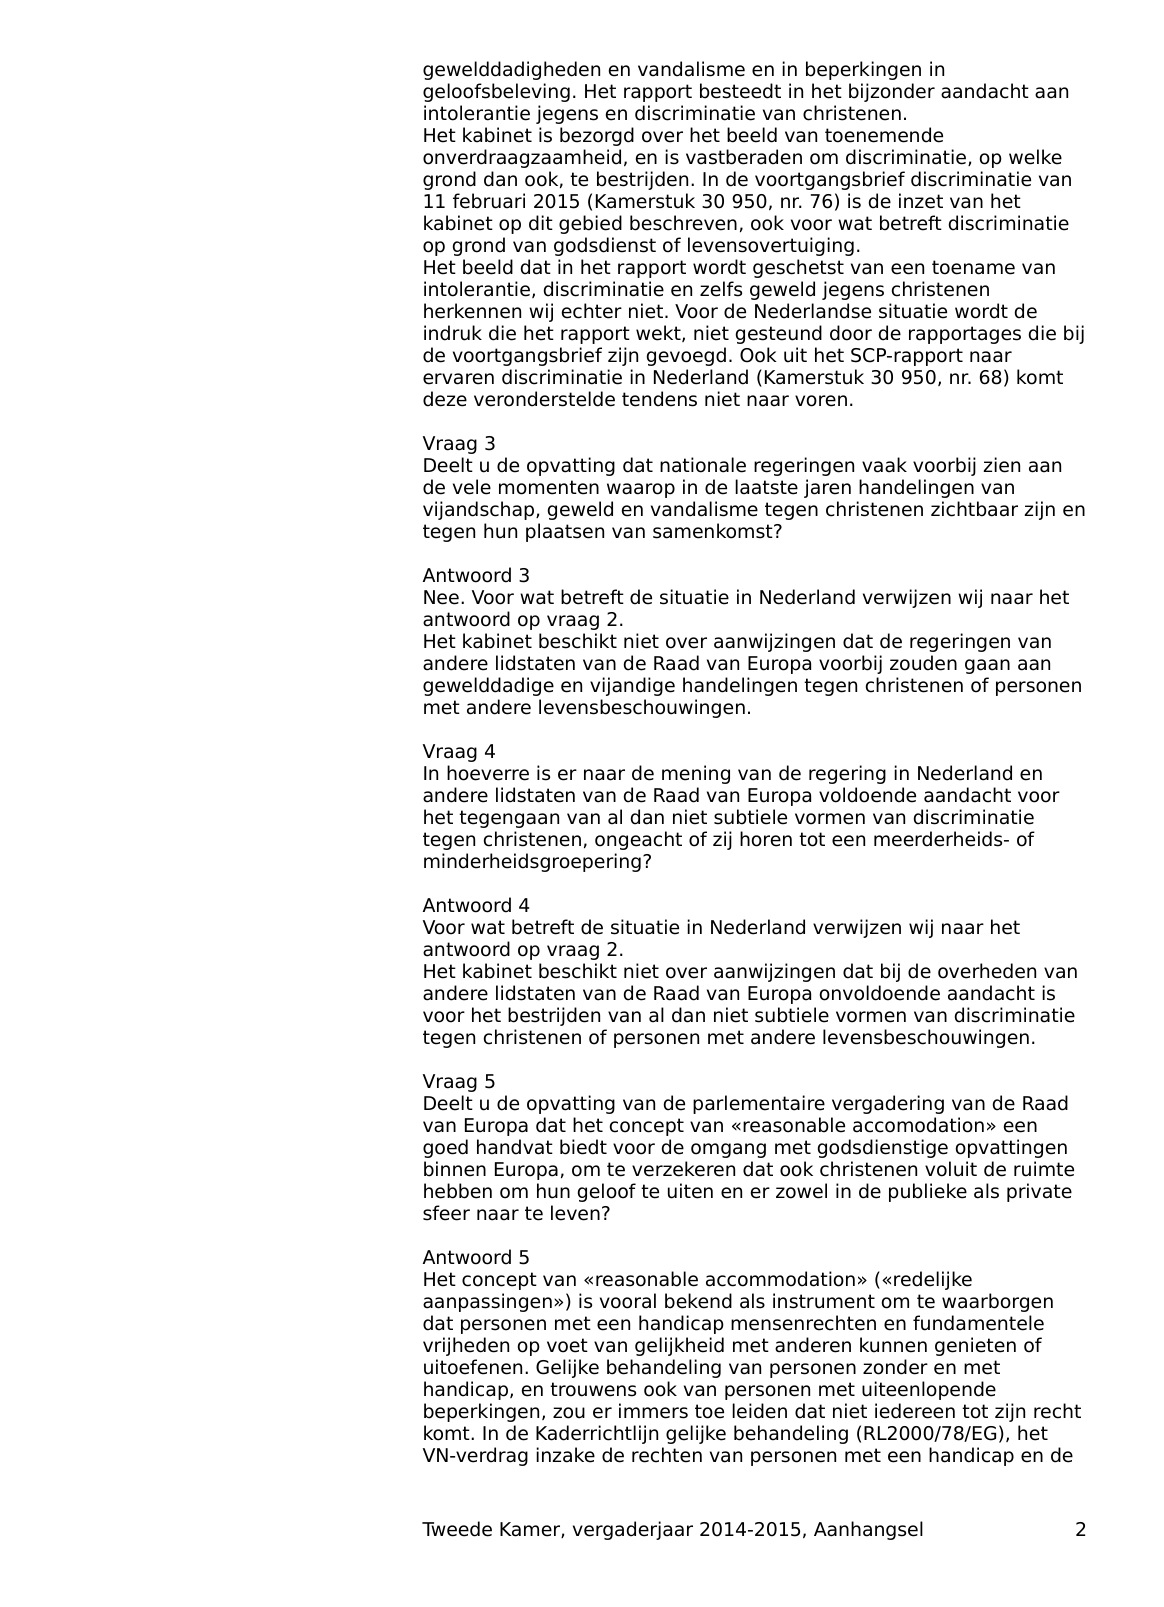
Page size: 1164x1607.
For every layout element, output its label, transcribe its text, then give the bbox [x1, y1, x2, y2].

text Antwoord 4 [422, 895, 1087, 917]
text gewelddadigheden en vandalisme en in beperkingen in geloofsbeleving. Het rapport besteedt in het bijzonder aandacht aan intolerantie jegens en discriminatie van christenen. [422, 59, 1087, 125]
text Het kabinet is bezorgd over het beeld van toenemende onverdraagzaamheid, en is vastberaden om discriminatie, op welke grond dan ook, te bestrijden. In de voortgangsbrief discriminatie van 11 februari 2015 (Kamerstuk 30 950, nr. 76) is de inzet van het kabinet op dit gebied beschreven, ook voor wat betreft discriminatie op grond van godsdienst of levensovertuiging. [422, 125, 1087, 257]
text Het beeld dat in het rapport wordt geschetst van een toename van intolerantie, discriminatie en zelfs geweld jegens christenen herkennen wij echter niet. Voor de Nederlandse situatie wordt de indruk die het rapport wekt, niet gesteund door de rapportages die bij de voortgangsbrief zijn gevoegd. Ook uit het SCP-rapport naar ervaren discriminatie in Nederland (Kamerstuk 30 950, nr. 68) komt deze veronderstelde tendens niet naar voren. [422, 257, 1087, 411]
text Vraag 5 [422, 1071, 1087, 1093]
text Vraag 3 [422, 433, 1087, 455]
text Nee. Voor wat betreft de situatie in Nederland verwijzen wij naar het antwoord op vraag 2. [422, 587, 1087, 631]
text Deelt u de opvatting dat nationale regeringen vaak voorbij zien aan de vele momenten waarop in de laatste jaren handelingen van vijandschap, geweld en vandalisme tegen christenen zichtbaar zijn en tegen hun plaatsen van samenkomst? [422, 455, 1087, 543]
text Antwoord 3 [422, 565, 1087, 587]
text Voor wat betreft de situatie in Nederland verwijzen wij naar het antwoord op vraag 2. [422, 917, 1087, 961]
text Deelt u de opvatting van de parlementaire vergadering van de Raad van Europa dat het concept van «reasonable accomodation» een goed handvat biedt voor de omgang met godsdienstige opvattingen binnen Europa, om te verzekeren dat ook christenen voluit de ruimte hebben om hun geloof te uiten en er zowel in de publieke als private sfeer naar te leven? [422, 1093, 1087, 1225]
text Antwoord 5 [422, 1247, 1087, 1269]
text Het kabinet beschikt niet over aanwijzingen dat bij de overheden van andere lidstaten van de Raad van Europa onvoldoende aandacht is voor het bestrijden van al dan niet subtiele vormen van discriminatie tegen christenen of personen met andere levensbeschouwingen. [422, 961, 1087, 1049]
text In hoeverre is er naar de mening van de regering in Nederland en andere lidstaten van de Raad van Europa voldoende aandacht voor het tegengaan van al dan niet subtiele vormen van discriminatie tegen christenen, ongeacht of zij horen tot een meerderheids- of minderheidsgroepering? [422, 763, 1087, 873]
text Het kabinet beschikt niet over aanwijzingen dat de regeringen van andere lidstaten van de Raad van Europa voorbij zouden gaan aan gewelddadige en vijandige handelingen tegen christenen of personen met andere levensbeschouwingen. [422, 631, 1087, 719]
text Vraag 4 [422, 741, 1087, 763]
text Het concept van «reasonable accommodation» («redelijke aanpassingen») is vooral bekend als instrument om te waarborgen dat personen met een handicap mensenrechten en fundamentele vrijheden op voet van gelijkheid met anderen kunnen genieten of uitoefenen. Gelijke behandeling van personen zonder en met handicap, en trouwens ook van personen met uiteenlopende beperkingen, zou er immers toe leiden dat niet iedereen tot zijn recht komt. In de Kaderrichtlijn gelijke behandeling (RL2000/78/EG), het VN-verdrag inzake de rechten van personen met een handicap en de [422, 1269, 1087, 1467]
